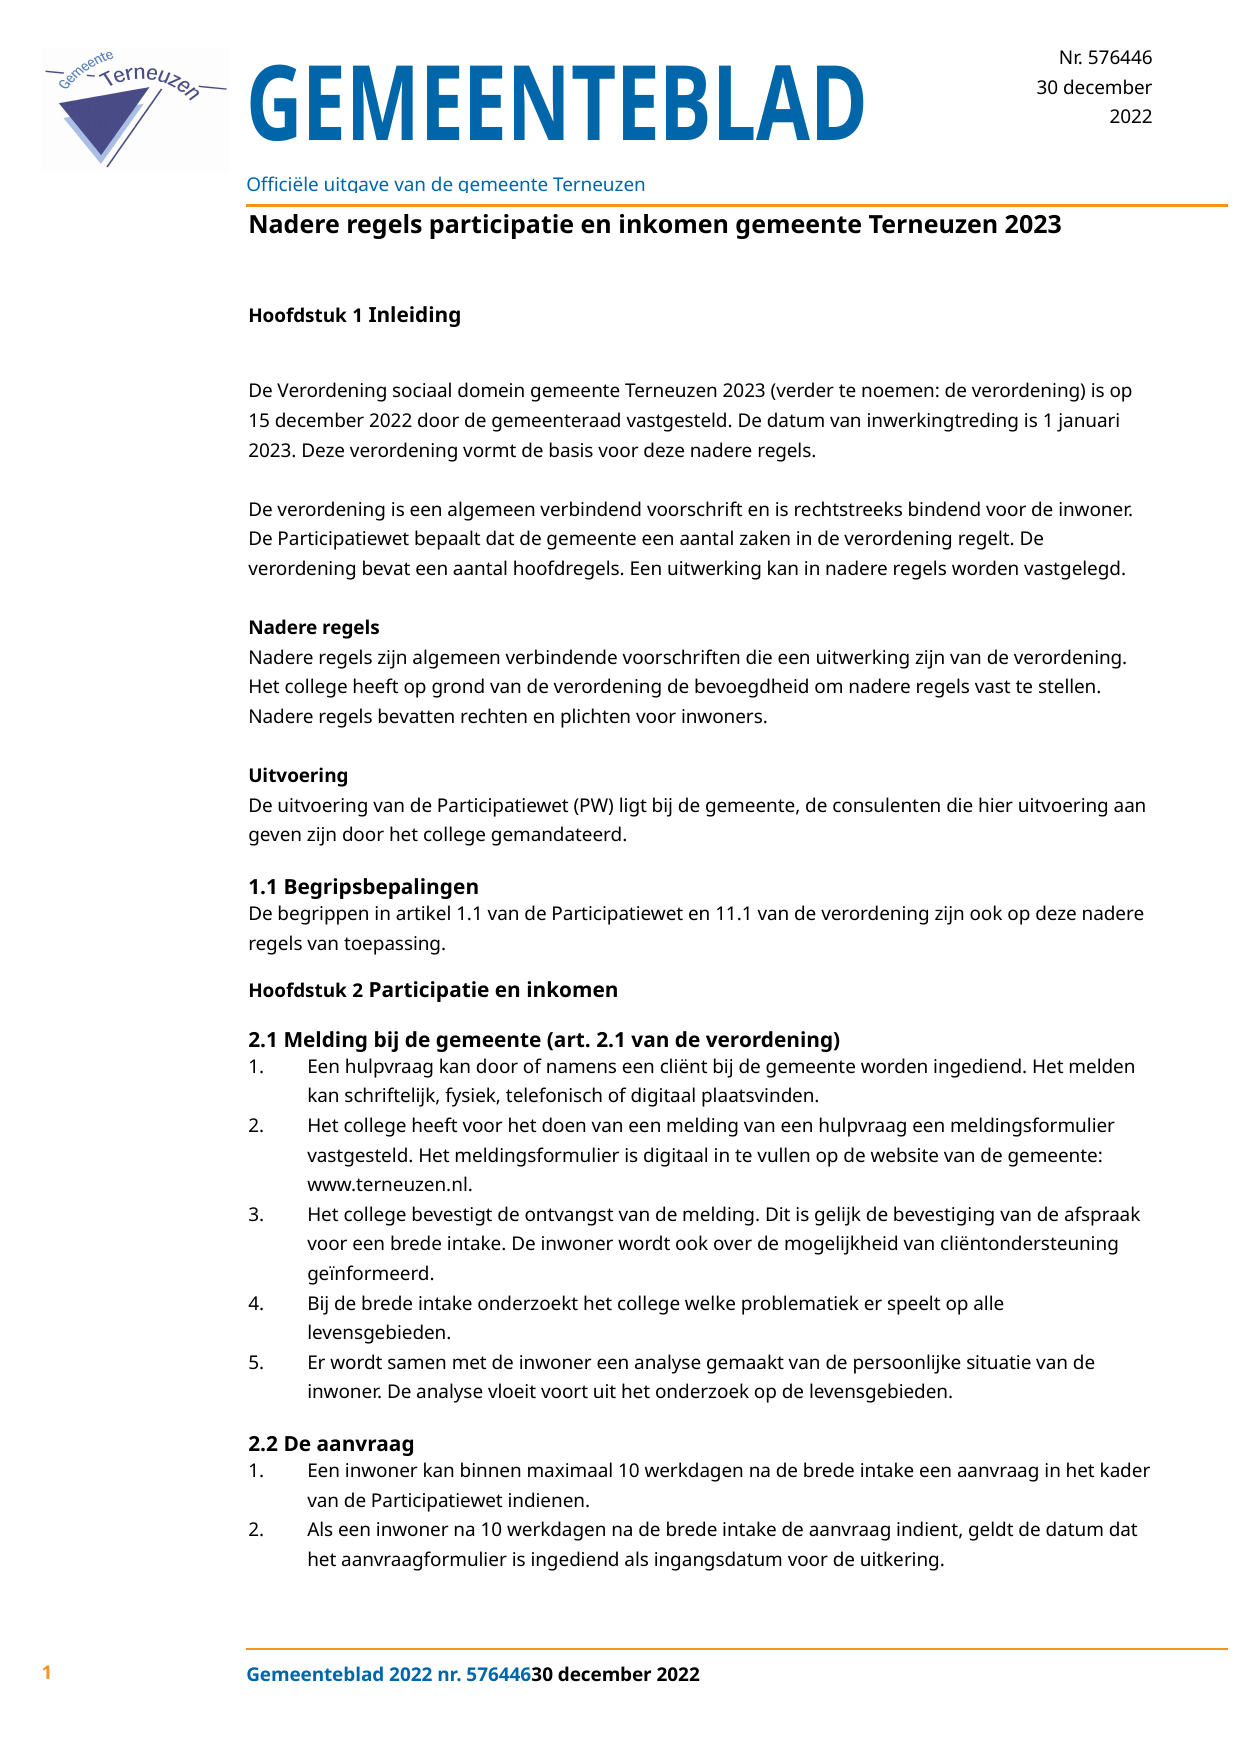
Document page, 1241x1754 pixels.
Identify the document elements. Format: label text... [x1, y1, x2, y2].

list Een hulpvraag kan door of namens een cliënt bij de gemeente worden ingediend. Het melden kan schriftelijk, fysiek, telefonisch of digitaal plaatsvinden. [248, 1053, 1152, 1108]
picture [41, 47, 231, 172]
text Hoofdstuk 1 Inleiding [248, 300, 1152, 328]
text Uitvoering [248, 762, 1152, 788]
list Als een inwoner na 10 werkdagen na de brede intake de aanvraag indient, geldt de datum dat het aanvraagformulier is ingediend als ingangsdatum voor de uitkering. [248, 1517, 1152, 1572]
text De Verordening sociaal domein gemeente Terneuzen 2023 (verder te noemen: de verordening) is op 15 december 2022 door de gemeenteraad vastgesteld. De datum van inwerkingtreding is 1 januari 2023. Deze verordening vormt de basis voor deze nadere regels. [248, 378, 1152, 462]
list Bij de brede intake onderzoekt het college welke problematiek er speelt op alle levensgebieden. [248, 1290, 1152, 1345]
list Het college bevestigt de ontvangst van de melding. Dit is gelijk de bevestiging van de afspraak voor een brede intake. De inwoner wordt ook over de mogelijkheid van cliëntondersteuning geïnformeerd. [248, 1201, 1152, 1286]
text De uitvoering van de Participatiewet (PW) ligt bij de gemeente, de consulenten die hier uitvoering aan geven zijn door het college gemandateerd. [248, 792, 1152, 847]
text 2.1 Melding bij de gemeente (art. 2.1 van de verordening) [248, 1025, 1152, 1053]
list Het college heeft voor het doen van een melding van een hulpvraag een meldingsformulier vastgesteld. Het meldingsformulier is digitaal in te vullen op de website van de gemeente: www.terneuzen.nl. [248, 1112, 1152, 1197]
list Er wordt samen met de inwoner een analyse gemaakt van de persoonlijke situatie van de inwoner. De analyse vloeit voort uit het onderzoek op de levensgebieden. [248, 1349, 1152, 1404]
text Nadere regels participatie en inkomen gemeente Terneuzen 2023 [248, 207, 1152, 241]
list Een inwoner kan binnen maximaal 10 werkdagen na de brede intake een aanvraag in het kader van de Participatiewet indienen. [248, 1457, 1152, 1513]
text De begrippen in artikel 1.1 van de Participatiewet en 11.1 van de verordening zijn ook op deze nadere regels van toepassing. [248, 900, 1152, 956]
text Hoofdstuk 2 Participatie en inkomen [248, 975, 1152, 1004]
text 2.2 De aanvraag [248, 1429, 1152, 1457]
text Nadere regels [248, 614, 1152, 640]
text De verordening is een algemeen verbindend voorschrift en is rechtstreeks bindend voor de inwoner. De Participatiewet bepaalt dat de gemeente een aantal zaken in de verordening regelt. De verordening bevat een aantal hoofdregels. Een uitwerking kan in nadere regels worden vastgelegd. [248, 496, 1152, 581]
text 1.1 Begripsbepalingen [248, 872, 1152, 900]
text Nadere regels zijn algemeen verbindende voorschriften die een uitwerking zijn van de verordening. Het college heeft op grond van de verordening de bevoegdheid om nadere regels vast te stellen. Nadere regels bevatten rechten en plichten voor inwoners. [248, 644, 1152, 729]
